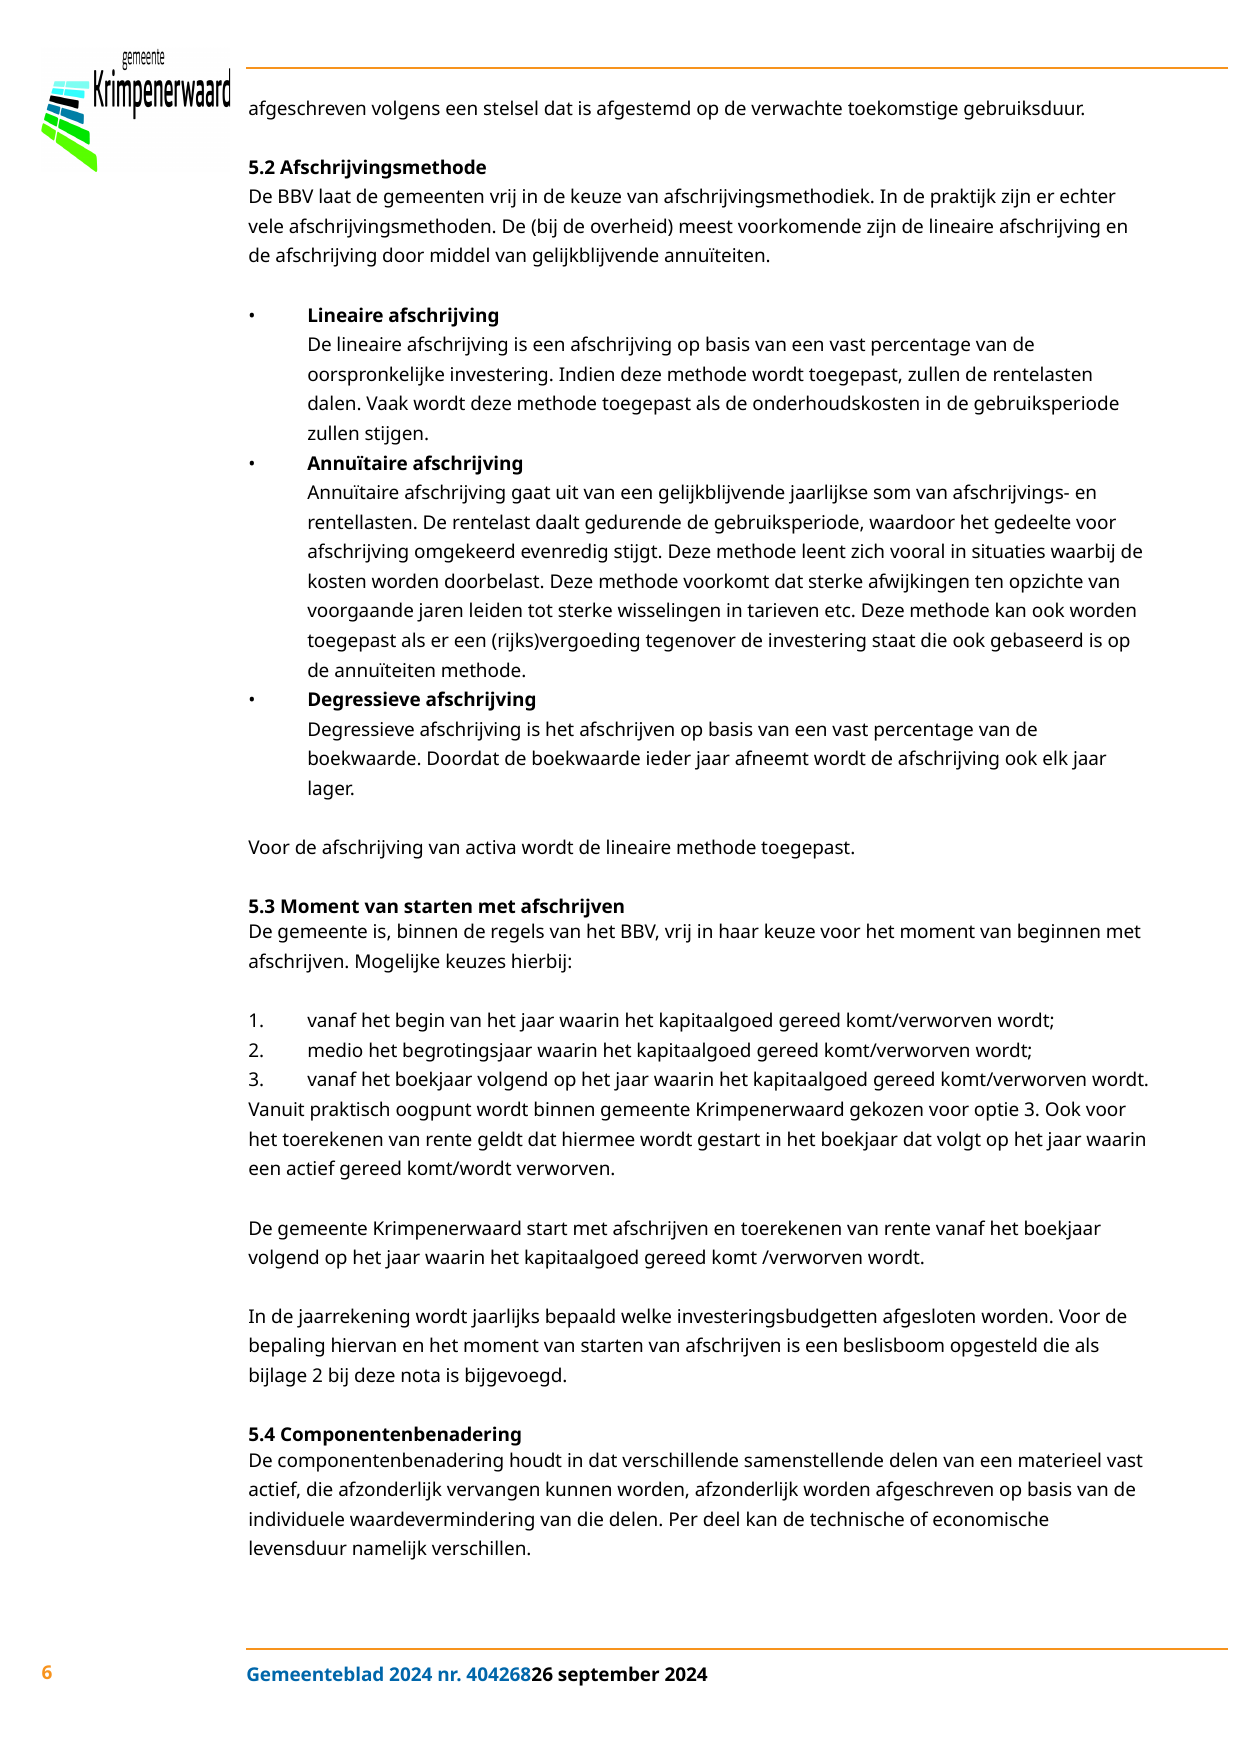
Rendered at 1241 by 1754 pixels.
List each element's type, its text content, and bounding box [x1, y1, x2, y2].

text In de jaarrekening wordt jaarlijks bepaald welke investeringsbudgetten afgesloten worden. Voor de bepaling hiervan en het moment van starten van afschrijven is een beslisboom opgesteld die als bijlage 2 bij deze nota is bijgevoegd. [248, 1303, 1152, 1388]
text afgeschreven volgens een stelsel dat is afgestemd op de verwachte toekomstige gebruiksduur. [248, 95, 1152, 121]
table_header Voor de afschrijving van activa wordt de lineaire methode toegepast. [248, 835, 1152, 860]
list Annuïtaire afschrijving [248, 450, 1152, 476]
list Degressieve afschrijving [248, 686, 1152, 712]
text 5.4 Componentenbenadering [248, 1421, 1152, 1447]
text De componentenbenadering houdt in dat verschillende samenstellende delen van een materieel vast actief, die afzonderlijk vervangen kunnen worden, afzonderlijk worden afgeschreven op basis van de individuele waardevermindering van die delen. Per deel kan de technische of economische levensduur namelijk verschillen. [248, 1447, 1152, 1561]
text Vanuit praktisch oogpunt wordt binnen gemeente Krimpenerwaard gekozen voor optie 3. Ook voor het toerekenen van rente geldt dat hiermee wordt gestart in het boekjaar dat volgt op het jaar waarin een actief gereed komt/wordt verworven. [248, 1096, 1152, 1181]
list medio het begrotingsjaar waarin het kapitaalgoed gereed komt/verworven wordt; [248, 1037, 1152, 1063]
text De BBV laat de gemeenten vrij in de keuze van afschrijvingsmethodiek. In de praktijk zijn er echter vele afschrijvingsmethoden. De (bij de overheid) meest voorkomende zijn de lineaire afschrijving en de afschrijving door middel van gelijkblijvende annuïteiten. [248, 183, 1152, 268]
list De lineaire afschrijving is een afschrijving op basis van een vast percentage van de oorspronkelijke investering. Indien deze methode wordt toegepast, zullen de rentelasten dalen. Vaak wordt deze methode toegepast als de onderhoudskosten in de gebruiksperiode zullen stijgen. [248, 331, 1152, 446]
picture [41, 47, 231, 172]
text 5.2 Afschrijvingsmethode [248, 154, 1152, 180]
text De gemeente is, binnen de regels van het BBV, vrij in haar keuze voor het moment van beginnen met afschrijven. Mogelijke keuzes hierbij: [248, 919, 1152, 974]
list vanaf het boekjaar volgend op het jaar waarin het kapitaalgoed gereed komt/verworven wordt. [248, 1067, 1152, 1092]
list Degressieve afschrijving is het afschrijven op basis van een vast percentage van de boekwaarde. Doordat de boekwaarde ieder jaar afneemt wordt de afschrijving ook elk jaar lager. [248, 716, 1152, 801]
table_header De gemeente Krimpenerwaard start met afschrijven en toerekenen van rente vanaf het boekjaar volgend op het jaar waarin het kapitaalgoed gereed komt /verworven wordt. [248, 1215, 1152, 1270]
text 5.3 Moment van starten met afschrijven [248, 893, 1152, 919]
list Lineaire afschrijving [248, 302, 1152, 328]
list vanaf het begin van het jaar waarin het kapitaalgoed gereed komt/verworven wordt; [248, 1007, 1152, 1033]
list Annuïtaire afschrijving gaat uit van een gelijkblijvende jaarlijkse som van afschrijvings- en rentellasten. De rentelast daalt gedurende de gebruiksperiode, waardoor het gedeelte voor afschrijving omgekeerd evenredig stijgt. Deze methode leent zich vooral in situaties waarbij de kosten worden doorbelast. Deze methode voorkomt dat sterke afwijkingen ten opzichte van voorgaande jaren leiden tot sterke wisselingen in tarieven etc. Deze methode kan ook worden toegepast als er een (rijks)vergoeding tegenover de investering staat die ook gebaseerd is op de annuïteiten methode. [248, 479, 1152, 683]
